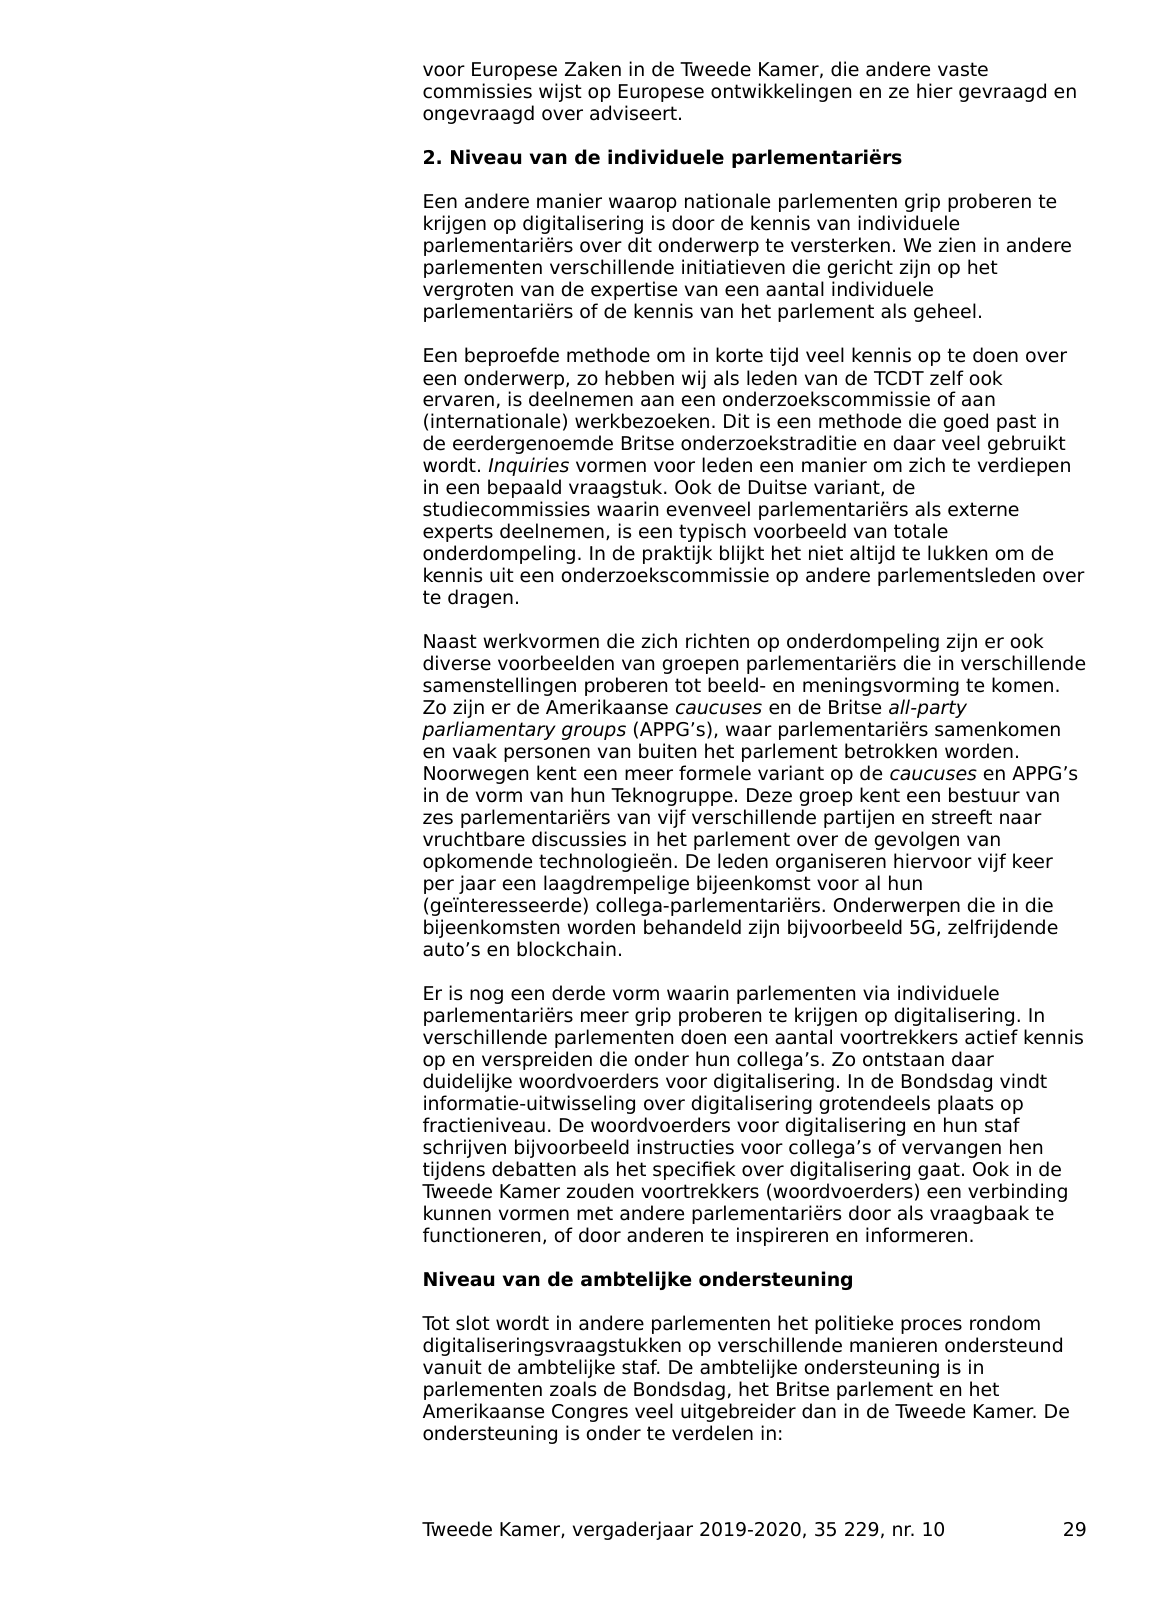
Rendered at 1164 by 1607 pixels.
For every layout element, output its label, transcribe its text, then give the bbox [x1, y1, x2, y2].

text Naast werkvormen die zich richten op onderdompeling zijn er ook diverse voorbeelden van groepen parlementariërs die in verschillende samenstellingen proberen tot beeld- en meningsvorming te komen. Zo zijn er de Amerikaanse caucuses en de Britse all-party parliamentary groups (APPG’s), waar parlementariërs samenkomen en vaak personen van buiten het parlement betrokken worden. Noorwegen kent een meer formele variant op de caucuses en APPG’s in de vorm van hun Teknogruppe. Deze groep kent een bestuur van zes parlementariërs van vijf verschillende partijen en streeft naar vruchtbare discussies in het parlement over de gevolgen van opkomende technologieën. De leden organiseren hiervoor vijf keer per jaar een laagdrempelige bijeenkomst voor al hun (geïnteresseerde) collega-parlementariërs. Onderwerpen die in die bijeenkomsten worden behandeld zijn bijvoorbeeld 5G, zelfrijdende auto’s en blockchain. [422, 631, 1087, 961]
text Een beproefde methode om in korte tijd veel kennis op te doen over een onderwerp, zo hebben wij als leden van de TCDT zelf ook ervaren, is deelnemen aan een onderzoekscommissie of aan (internationale) werkbezoeken. Dit is een methode die goed past in de eerdergenoemde Britse onderzoekstraditie en daar veel gebruikt wordt. Inquiries vormen voor leden een manier om zich te verdiepen in een bepaald vraagstuk. Ook de Duitse variant, de studiecommissies waarin evenveel parlementariërs als externe experts deelnemen, is een typisch voorbeeld van totale onderdompeling. In de praktijk blijkt het niet altijd te lukken om de kennis uit een onderzoekscommissie op andere parlementsleden over te dragen. [422, 345, 1087, 609]
subtitle Niveau van de ambtelijke ondersteuning [422, 1269, 1087, 1291]
text voor Europese Zaken in de Tweede Kamer, die andere vaste commissies wijst op Europese ontwikkelingen en ze hier gevraagd en ongevraagd over adviseert. [422, 59, 1087, 125]
text Tot slot wordt in andere parlementen het politieke proces rondom digitaliseringsvraagstukken op verschillende manieren ondersteund vanuit de ambtelijke staf. De ambtelijke ondersteuning is in parlementen zoals de Bondsdag, het Britse parlement en het Amerikaanse Congres veel uitgebreider dan in de Tweede Kamer. De ondersteuning is onder te verdelen in: [422, 1313, 1087, 1445]
text Een andere manier waarop nationale parlementen grip proberen te krijgen op digitalisering is door de kennis van individuele parlementariërs over dit onderwerp te versterken. We zien in andere parlementen verschillende initiatieven die gericht zijn op het vergroten van de expertise van een aantal individuele parlementariërs of de kennis van het parlement als geheel. [422, 191, 1087, 323]
subtitle 2. Niveau van de individuele parlementariërs [422, 147, 1087, 169]
text Er is nog een derde vorm waarin parlementen via individuele parlementariërs meer grip proberen te krijgen op digitalisering. In verschillende parlementen doen een aantal voortrekkers actief kennis op en verspreiden die onder hun collega’s. Zo ontstaan daar duidelijke woordvoerders voor digitalisering. In de Bondsdag vindt informatie-uitwisseling over digitalisering grotendeels plaats op fractieniveau. De woordvoerders voor digitalisering en hun staf schrijven bijvoorbeeld instructies voor collega’s of vervangen hen tijdens debatten als het specifiek over digitalisering gaat. Ook in de Tweede Kamer zouden voortrekkers (woordvoerders) een verbinding kunnen vormen met andere parlementariërs door als vraagbaak te functioneren, of door anderen te inspireren en informeren. [422, 983, 1087, 1247]
